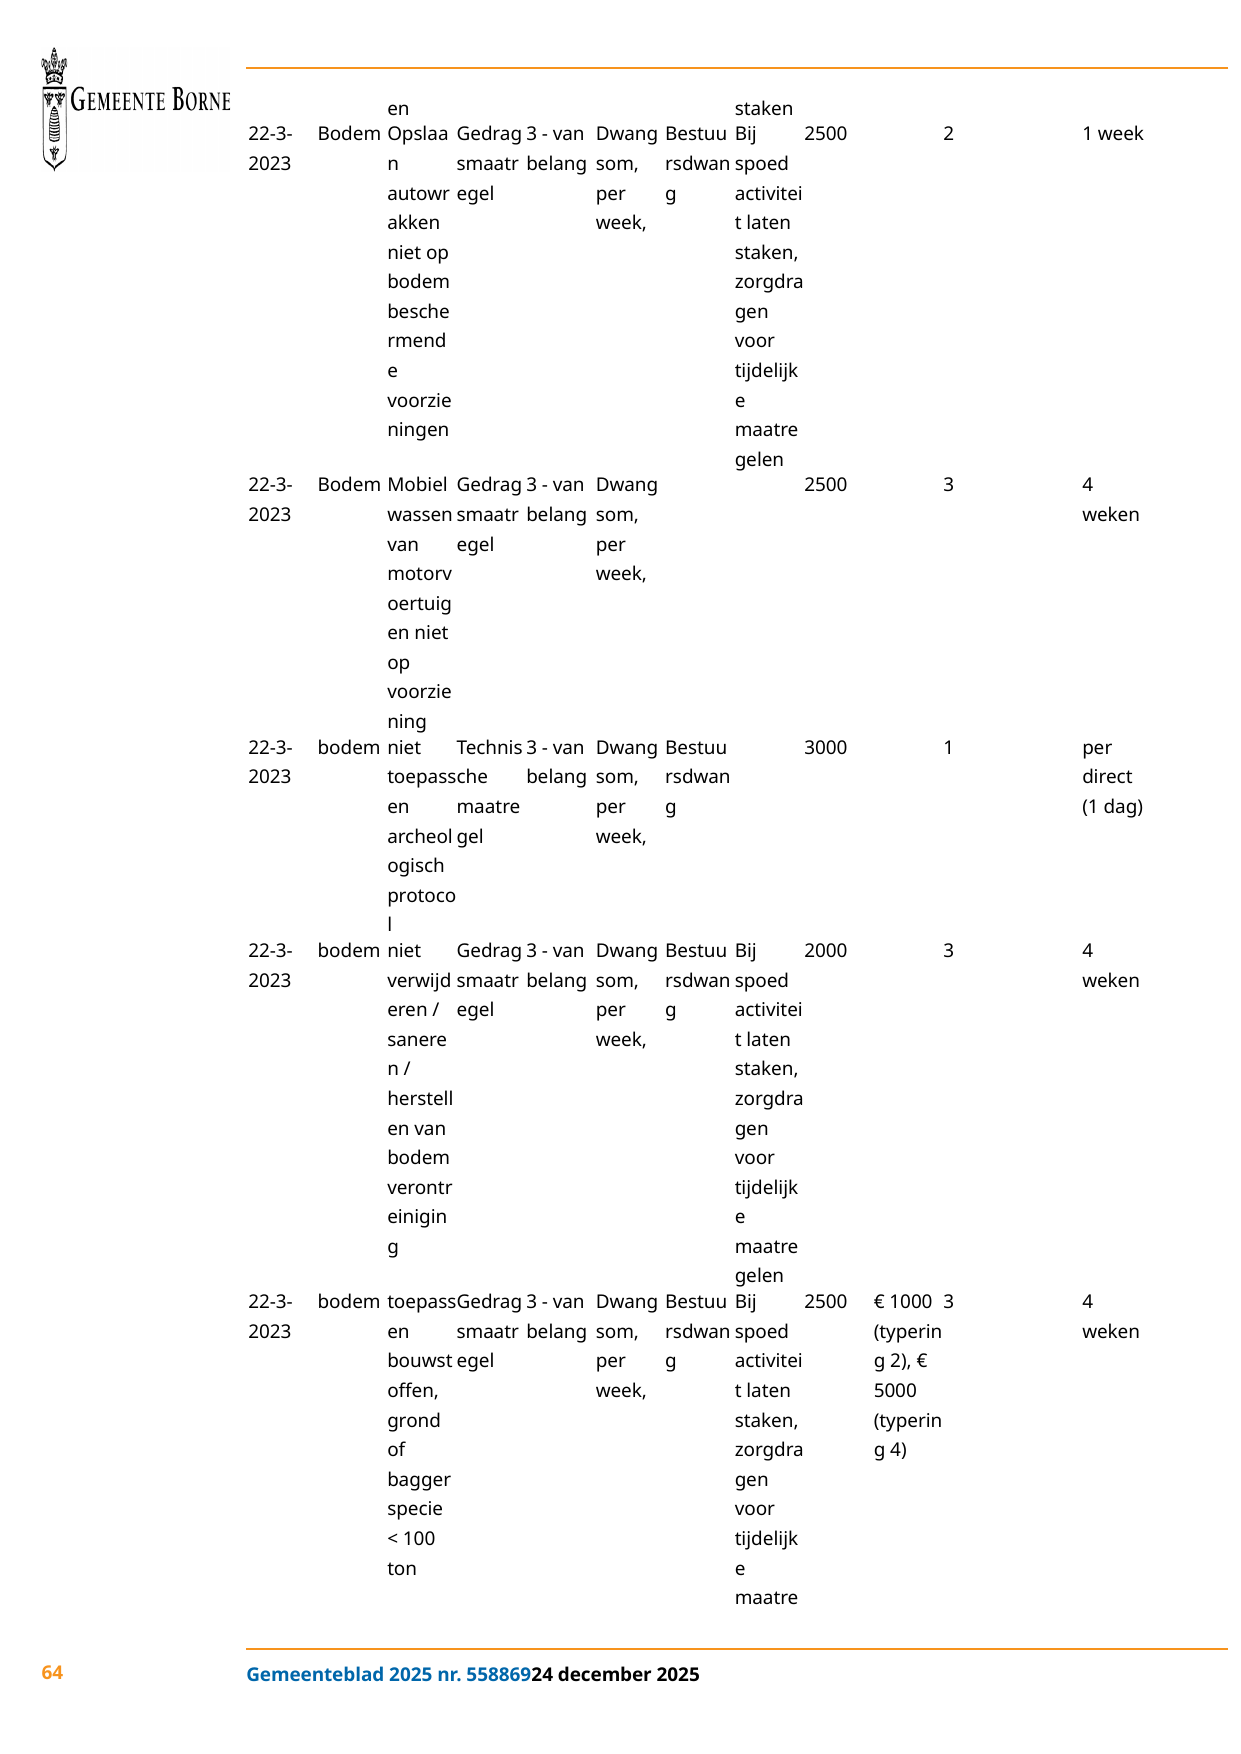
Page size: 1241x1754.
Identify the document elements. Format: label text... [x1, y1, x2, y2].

table_cell 3 - van belang [526, 121, 596, 472]
table_cell [804, 95, 873, 121]
table_cell 22-3-2023 [248, 1289, 317, 1610]
table_cell [943, 95, 1013, 121]
table_cell niet verwijderen / saneren / herstellen van bodemverontreiniging [387, 937, 456, 1288]
table_cell Bij spoed activiteit laten staken, zorgdragen voor tijdelijke maatre [735, 1289, 804, 1610]
table_cell 2000 [804, 937, 873, 1288]
table_cell [1013, 121, 1082, 472]
table_cell 3 [943, 472, 1013, 734]
table_cell Bestuursdwang [665, 1289, 734, 1610]
table_cell € 1000 (typering 2), € 5000 (typering 4) [874, 1289, 943, 1610]
table_cell 2 [943, 121, 1013, 472]
table_cell Dwangsom, per week, [596, 1289, 665, 1610]
table_cell Gedragsmaatregel [456, 1289, 526, 1610]
table_cell bodem [318, 734, 387, 937]
table_cell 22-3-2023 [248, 937, 317, 1288]
table_cell [318, 95, 387, 121]
table_cell Gedragsmaatregel [456, 472, 526, 734]
table_cell [456, 95, 526, 121]
table_cell Mobiel wassen van motorvoertuigen niet op voorziening [387, 472, 456, 734]
table_cell 22-3-2023 [248, 121, 317, 472]
table_cell bodem [318, 937, 387, 1288]
table_cell 2500 [804, 472, 873, 734]
table_cell [1013, 95, 1082, 121]
table_cell 3 - van belang [526, 734, 596, 937]
table_cell 1 week [1082, 121, 1152, 472]
table_cell [665, 95, 734, 121]
table_cell 3 [943, 937, 1013, 1288]
table_cell [1082, 95, 1152, 121]
table_cell Bij spoed activiteit laten staken, zorgdragen voor tijdelijke maatregelen [735, 937, 804, 1288]
table_cell [735, 734, 804, 937]
table_cell [1013, 1289, 1082, 1610]
table_cell 22-3-2023 [248, 734, 317, 937]
table_cell Gedragsmaatregel [456, 121, 526, 472]
table_cell 3 - van belang [526, 937, 596, 1288]
table_cell 4 weken [1082, 472, 1152, 734]
table_cell 1 [943, 734, 1013, 937]
table_cell Dwangsom, per week, [596, 472, 665, 734]
table_cell Bodem [318, 121, 387, 472]
table_cell Bestuursdwang [665, 937, 734, 1288]
table_cell [248, 95, 317, 121]
table_cell en [387, 95, 456, 121]
table_cell [526, 95, 596, 121]
table_cell staken [735, 95, 804, 121]
table_cell [735, 472, 804, 734]
table_cell 4 weken [1082, 1289, 1152, 1610]
table_cell [874, 121, 943, 472]
table_cell [1013, 734, 1082, 937]
table_cell [1013, 472, 1082, 734]
table_cell Opslaan autowrakken niet op bodembeschermende voorzieningen [387, 121, 456, 472]
table_cell [874, 472, 943, 734]
table_cell [874, 937, 943, 1288]
picture [41, 47, 231, 172]
table_cell per direct (1 dag) [1082, 734, 1152, 937]
table_cell Bestuursdwang [665, 121, 734, 472]
table_cell 3000 [804, 734, 873, 937]
table_cell Bestuursdwang [665, 734, 734, 937]
table_cell Bij spoed activiteit laten staken, zorgdragen voor tijdelijke maatregelen [735, 121, 804, 472]
table_cell [1013, 937, 1082, 1288]
table_cell 3 - van belang [526, 472, 596, 734]
table_cell Gedragsmaatregel [456, 937, 526, 1288]
table_cell 4 weken [1082, 937, 1152, 1288]
table_cell 3 - van belang [526, 1289, 596, 1610]
table_cell Technische maatregel [456, 734, 526, 937]
table_cell Dwangsom, per week, [596, 734, 665, 937]
table_cell [596, 95, 665, 121]
table_cell Dwangsom, per week, [596, 937, 665, 1288]
table_cell Bodem [318, 472, 387, 734]
table_cell niet toepassen archeologisch protocol [387, 734, 456, 937]
table_cell toepassen bouwstoffen, grond of baggerspecie < 100 ton [387, 1289, 456, 1610]
table_cell 2500 [804, 1289, 873, 1610]
table_cell [874, 95, 943, 121]
table_cell 22-3-2023 [248, 472, 317, 734]
table_cell 2500 [804, 121, 873, 472]
table_cell bodem [318, 1289, 387, 1610]
table_cell [874, 734, 943, 937]
table_cell [665, 472, 734, 734]
table_cell Dwangsom, per week, [596, 121, 665, 472]
table_cell 3 [943, 1289, 1013, 1610]
